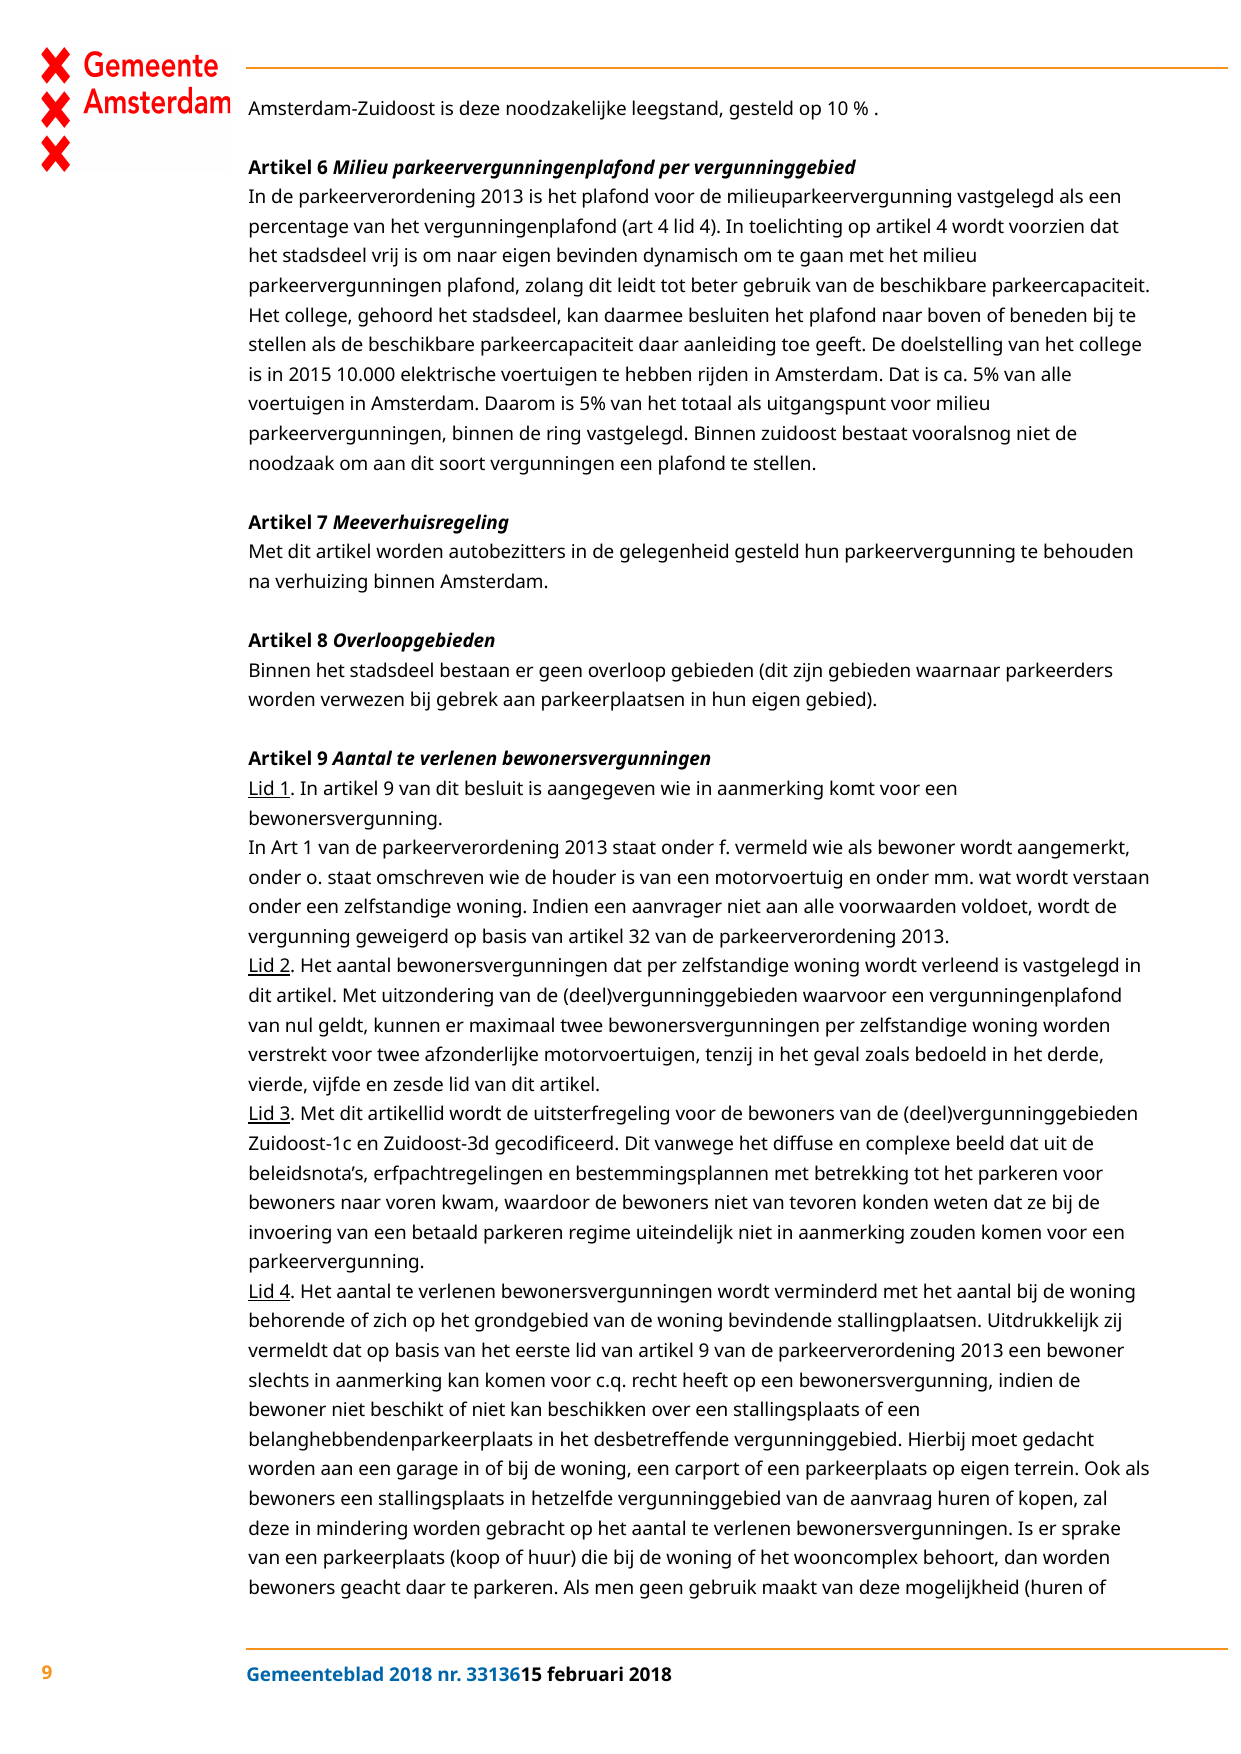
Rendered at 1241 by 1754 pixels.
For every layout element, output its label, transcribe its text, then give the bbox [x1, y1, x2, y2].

text Artikel 8 Overloopgebieden [248, 627, 1152, 653]
text In de parkeerverordening 2013 is het plafond voor de milieuparkeervergunning vastgelegd als een percentage van het vergunningenplafond (art 4 lid 4). In toelichting op artikel 4 wordt voorzien dat het stadsdeel vrij is om naar eigen bevinden dynamisch om te gaan met het milieu parkeervergunningen plafond, zolang dit leidt tot beter gebruik van de beschikbare parkeercapaciteit. Het college, gehoord het stadsdeel, kan daarmee besluiten het plafond naar boven of beneden bij te stellen als de beschikbare parkeercapaciteit daar aanleiding toe geeft. De doelstelling van het college is in 2015 10.000 elektrische voertuigen te hebben rijden in Amsterdam. Dat is ca. 5% van alle voertuigen in Amsterdam. Daarom is 5% van het totaal als uitgangspunt voor milieu parkeervergunningen, binnen de ring vastgelegd. Binnen zuidoost bestaat vooralsnog niet de noodzaak om aan dit soort vergunningen een plafond te stellen. [248, 183, 1152, 476]
text Lid 3. Met dit artikellid wordt de uitsterfregeling voor de bewoners van de (deel)vergunninggebieden Zuidoost-1c en Zuidoost-3d gecodificeerd. Dit vanwege het diffuse en complexe beeld dat uit de beleidsnota’s, erfpachtregelingen en bestemmingsplannen met betrekking tot het parkeren voor bewoners naar voren kwam, waardoor de bewoners niet van tevoren konden weten dat ze bij de invoering van een betaald parkeren regime uiteindelijk niet in aanmerking zouden komen voor een parkeervergunning. [248, 1101, 1152, 1274]
text Lid 2. Het aantal bewonersvergunningen dat per zelfstandige woning wordt verleend is vastgelegd in dit artikel. Met uitzondering van de (deel)vergunninggebieden waarvoor een vergunningenplafond van nul geldt, kunnen er maximaal twee bewonersvergunningen per zelfstandige woning worden verstrekt voor twee afzonderlijke motorvoertuigen, tenzij in het geval zoals bedoeld in het derde, vierde, vijfde en zesde lid van dit artikel. [248, 953, 1152, 1097]
text Lid 1. In artikel 9 van dit besluit is aangegeven wie in aanmerking komt voor een bewonersvergunning. [248, 775, 1152, 831]
text Binnen het stadsdeel bestaan er geen overloop gebieden (dit zijn gebieden waarnaar parkeerders worden verwezen bij gebrek aan parkeerplaatsen in hun eigen gebied). [248, 657, 1152, 712]
text Artikel 6 Milieu parkeervergunningenplafond per vergunninggebied [248, 154, 1152, 180]
picture [41, 47, 231, 172]
text Artikel 9 Aantal te verlenen bewonersvergunningen [248, 746, 1152, 771]
text Artikel 7 Meeverhuisregeling [248, 509, 1152, 535]
text Amsterdam-Zuidoost is deze noodzakelijke leegstand, gesteld op 10 % . [248, 95, 1152, 121]
text Lid 4. Het aantal te verlenen bewonersvergunningen wordt verminderd met het aantal bij de woning behorende of zich op het grondgebied van de woning bevindende stallingplaatsen. Uitdrukkelijk zij vermeldt dat op basis van het eerste lid van artikel 9 van de parkeerverordening 2013 een bewoner slechts in aanmerking kan komen voor c.q. recht heeft op een bewonersvergunning, indien de bewoner niet beschikt of niet kan beschikken over een stallingsplaats of een belanghebbendenparkeerplaats in het desbetreffende vergunninggebied. Hierbij moet gedacht worden aan een garage in of bij de woning, een carport of een parkeerplaats op eigen terrein. Ook als bewoners een stallingsplaats in hetzelfde vergunninggebied van de aanvraag huren of kopen, zal deze in mindering worden gebracht op het aantal te verlenen bewonersvergunningen. Is er sprake van een parkeerplaats (koop of huur) die bij de woning of het wooncomplex behoort, dan worden bewoners geacht daar te parkeren. Als men geen gebruik maakt van deze mogelijkheid (huren of [248, 1278, 1152, 1600]
text Met dit artikel worden autobezitters in de gelegenheid gesteld hun parkeervergunning te behouden na verhuizing binnen Amsterdam. [248, 538, 1152, 594]
text In Art 1 van de parkeerverordening 2013 staat onder f. vermeld wie als bewoner wordt aangemerkt, onder o. staat omschreven wie de houder is van een motorvoertuig en onder mm. wat wordt verstaan onder een zelfstandige woning. Indien een aanvrager niet aan alle voorwaarden voldoet, wordt de vergunning geweigerd op basis van artikel 32 van de parkeerverordening 2013. [248, 834, 1152, 949]
